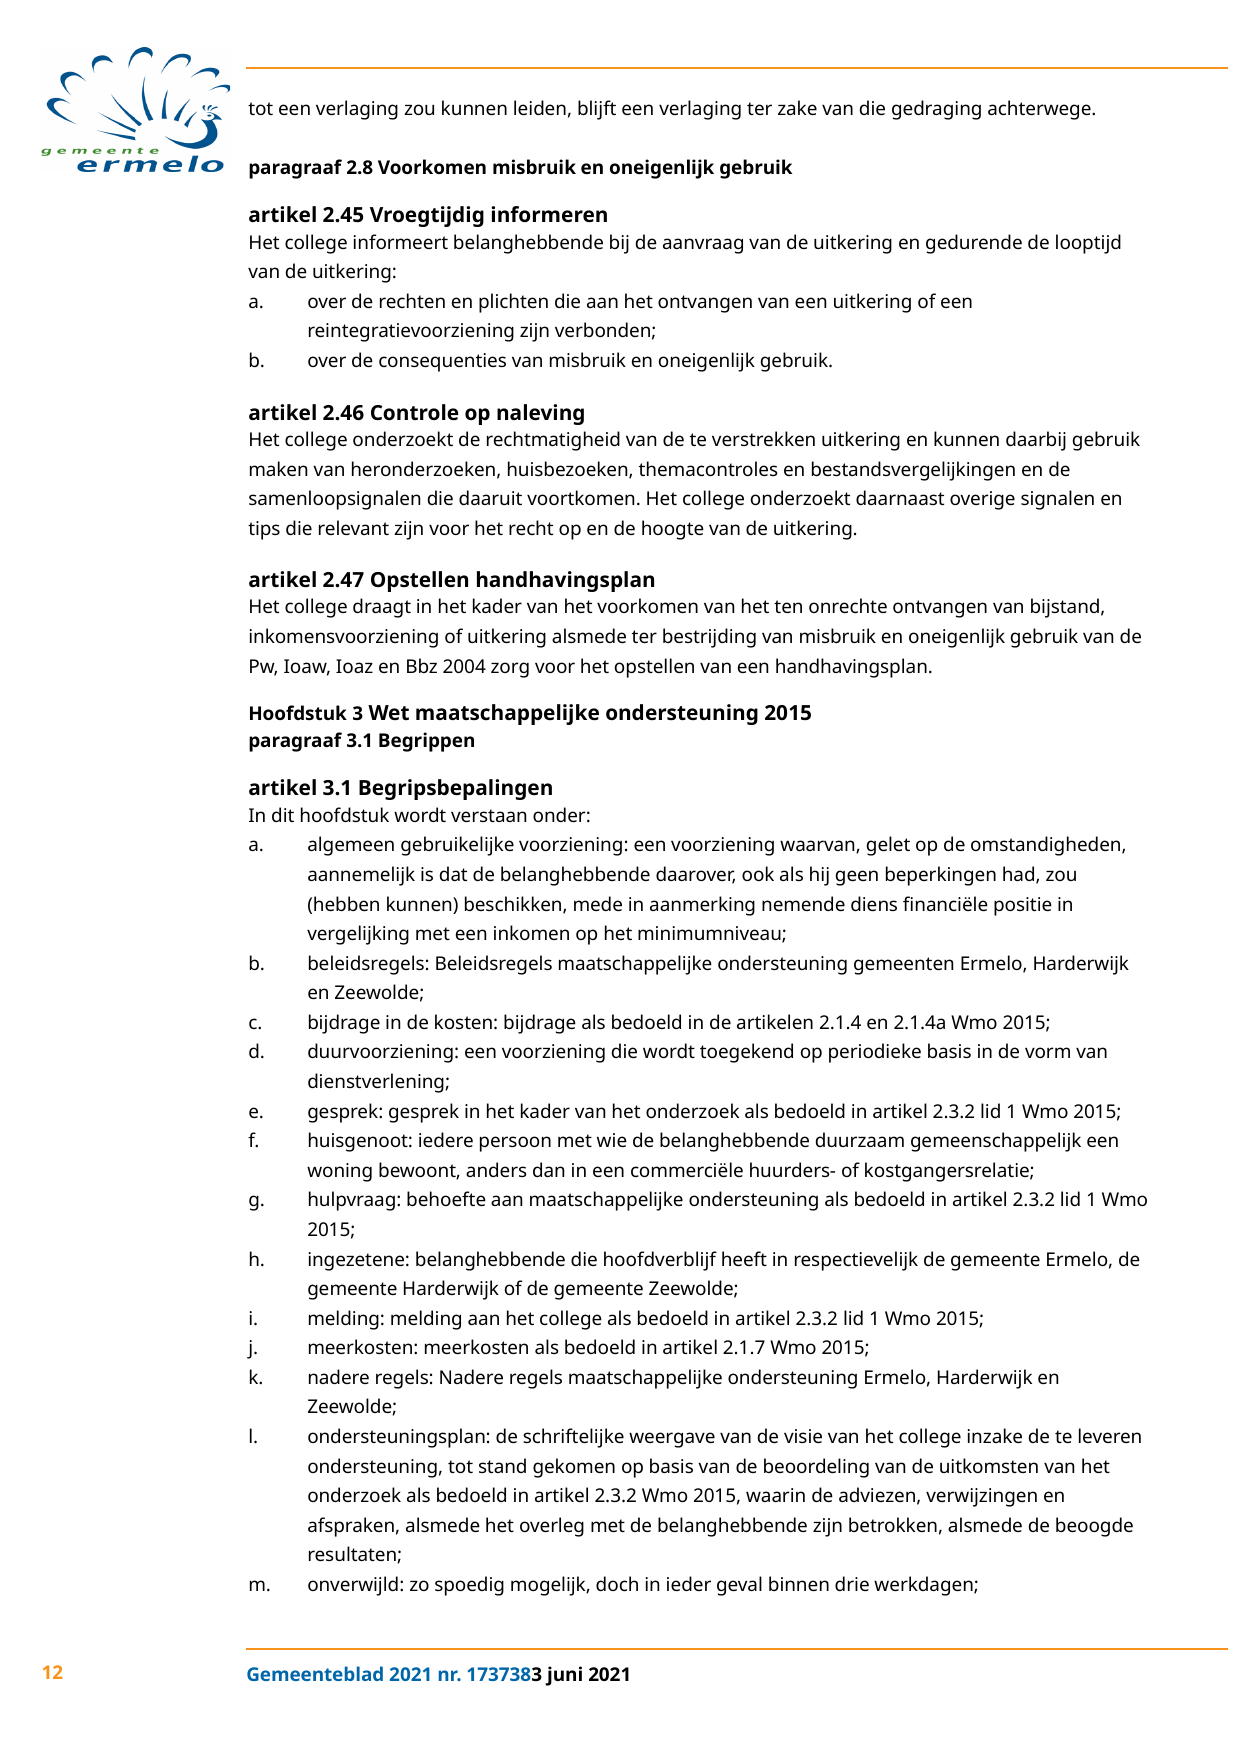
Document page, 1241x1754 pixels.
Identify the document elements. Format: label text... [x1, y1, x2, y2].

text Het college onderzoekt de rechtmatigheid van de te verstrekken uitkering en kunnen daarbij gebruik maken van heronderzoeken, huisbezoeken, themacontroles en bestandsvergelijkingen en de samenloopsignalen die daaruit voortkomen. Het college onderzoekt daarnaast overige signalen en tips die relevant zijn voor het recht op en de hoogte van de uitkering. [248, 426, 1152, 541]
text paragraaf 2.8 Voorkomen misbruik en oneigenlijk gebruik [248, 154, 1152, 180]
text artikel 2.46 Controle op naleving [248, 398, 1152, 426]
list over de rechten en plichten die aan het ontvangen van een uitkering of een reintegratievoorziening zijn verbonden; [248, 288, 1152, 343]
text tot een verlaging zou kunnen leiden, blijft een verlaging ter zake van die gedraging achterwege. [248, 95, 1152, 121]
list meerkosten: meerkosten als bedoeld in artikel 2.1.7 Wmo 2015; [248, 1334, 1152, 1360]
list melding: melding aan het college als bedoeld in artikel 2.3.2 lid 1 Wmo 2015; [248, 1305, 1152, 1331]
text artikel 3.1 Begripsbepalingen [248, 773, 1152, 802]
list onverwijld: zo spoedig mogelijk, doch in ieder geval binnen drie werkdagen; [248, 1571, 1152, 1597]
list ondersteuningsplan: de schriftelijke weergave van de visie van het college inzake de te leveren ondersteuning, tot stand gekomen op basis van de beoordeling van de uitkomsten van het onderzoek als bedoeld in artikel 2.3.2 Wmo 2015, waarin de adviezen, verwijzingen en afspraken, alsmede het overleg met de belanghebbende zijn betrokken, alsmede de beoogde resultaten; [248, 1423, 1152, 1567]
list over de consequenties van misbruik en oneigenlijk gebruik. [248, 347, 1152, 373]
text artikel 2.47 Opstellen handhavingsplan [248, 565, 1152, 594]
list huisgenoot: iedere persoon met wie de belanghebbende duurzaam gemeenschappelijk een woning bewoont, anders dan in een commerciële huurders- of kostgangersrelatie; [248, 1127, 1152, 1183]
list duurvoorziening: een voorziening die wordt toegekend op periodieke basis in de vorm van dienstverlening; [248, 1039, 1152, 1094]
text artikel 2.45 Vroegtijdig informeren [248, 201, 1152, 229]
list nadere regels: Nadere regels maatschappelijke ondersteuning Ermelo, Harderwijk en Zeewolde; [248, 1364, 1152, 1419]
list algemeen gebruikelijke voorziening: een voorziening waarvan, gelet op de omstandigheden, aannemelijk is dat de belanghebbende daarover, ook als hij geen beperkingen had, zou (hebben kunnen) beschikken, mede in aanmerking nemende diens financiële positie in vergelijking met een inkomen op het minimumniveau; [248, 832, 1152, 946]
list beleidsregels: Beleidsregels maatschappelijke ondersteuning gemeenten Ermelo, Harderwijk en Zeewolde; [248, 950, 1152, 1005]
text Hoofdstuk 3 Wet maatschappelijke ondersteuning 2015 [248, 698, 1152, 727]
text Het college informeert belanghebbende bij de aanvraag van de uitkering en gedurende de looptijd van de uitkering: [248, 229, 1152, 284]
list gesprek: gesprek in het kader van het onderzoek als bedoeld in artikel 2.3.2 lid 1 Wmo 2015; [248, 1098, 1152, 1123]
list bijdrage in de kosten: bijdrage als bedoeld in de artikelen 2.1.4 en 2.1.4a Wmo 2015; [248, 1009, 1152, 1035]
picture [41, 47, 231, 172]
list ingezetene: belanghebbende die hoofdverblijf heeft in respectievelijk de gemeente Ermelo, de gemeente Harderwijk of de gemeente Zeewolde; [248, 1246, 1152, 1301]
list hulpvraag: behoefte aan maatschappelijke ondersteuning als bedoeld in artikel 2.3.2 lid 1 Wmo 2015; [248, 1187, 1152, 1242]
text Het college draagt in het kader van het voorkomen van het ten onrechte ontvangen van bijstand, inkomensvoorziening of uitkering alsmede ter bestrijding van misbruik en oneigenlijk gebruik van de Pw, Ioaw, Ioaz en Bbz 2004 zorg voor het opstellen van een handhavingsplan. [248, 594, 1152, 679]
text In dit hoofdstuk wordt verstaan onder: [248, 802, 1152, 828]
text paragraaf 3.1 Begrippen [248, 727, 1152, 753]
